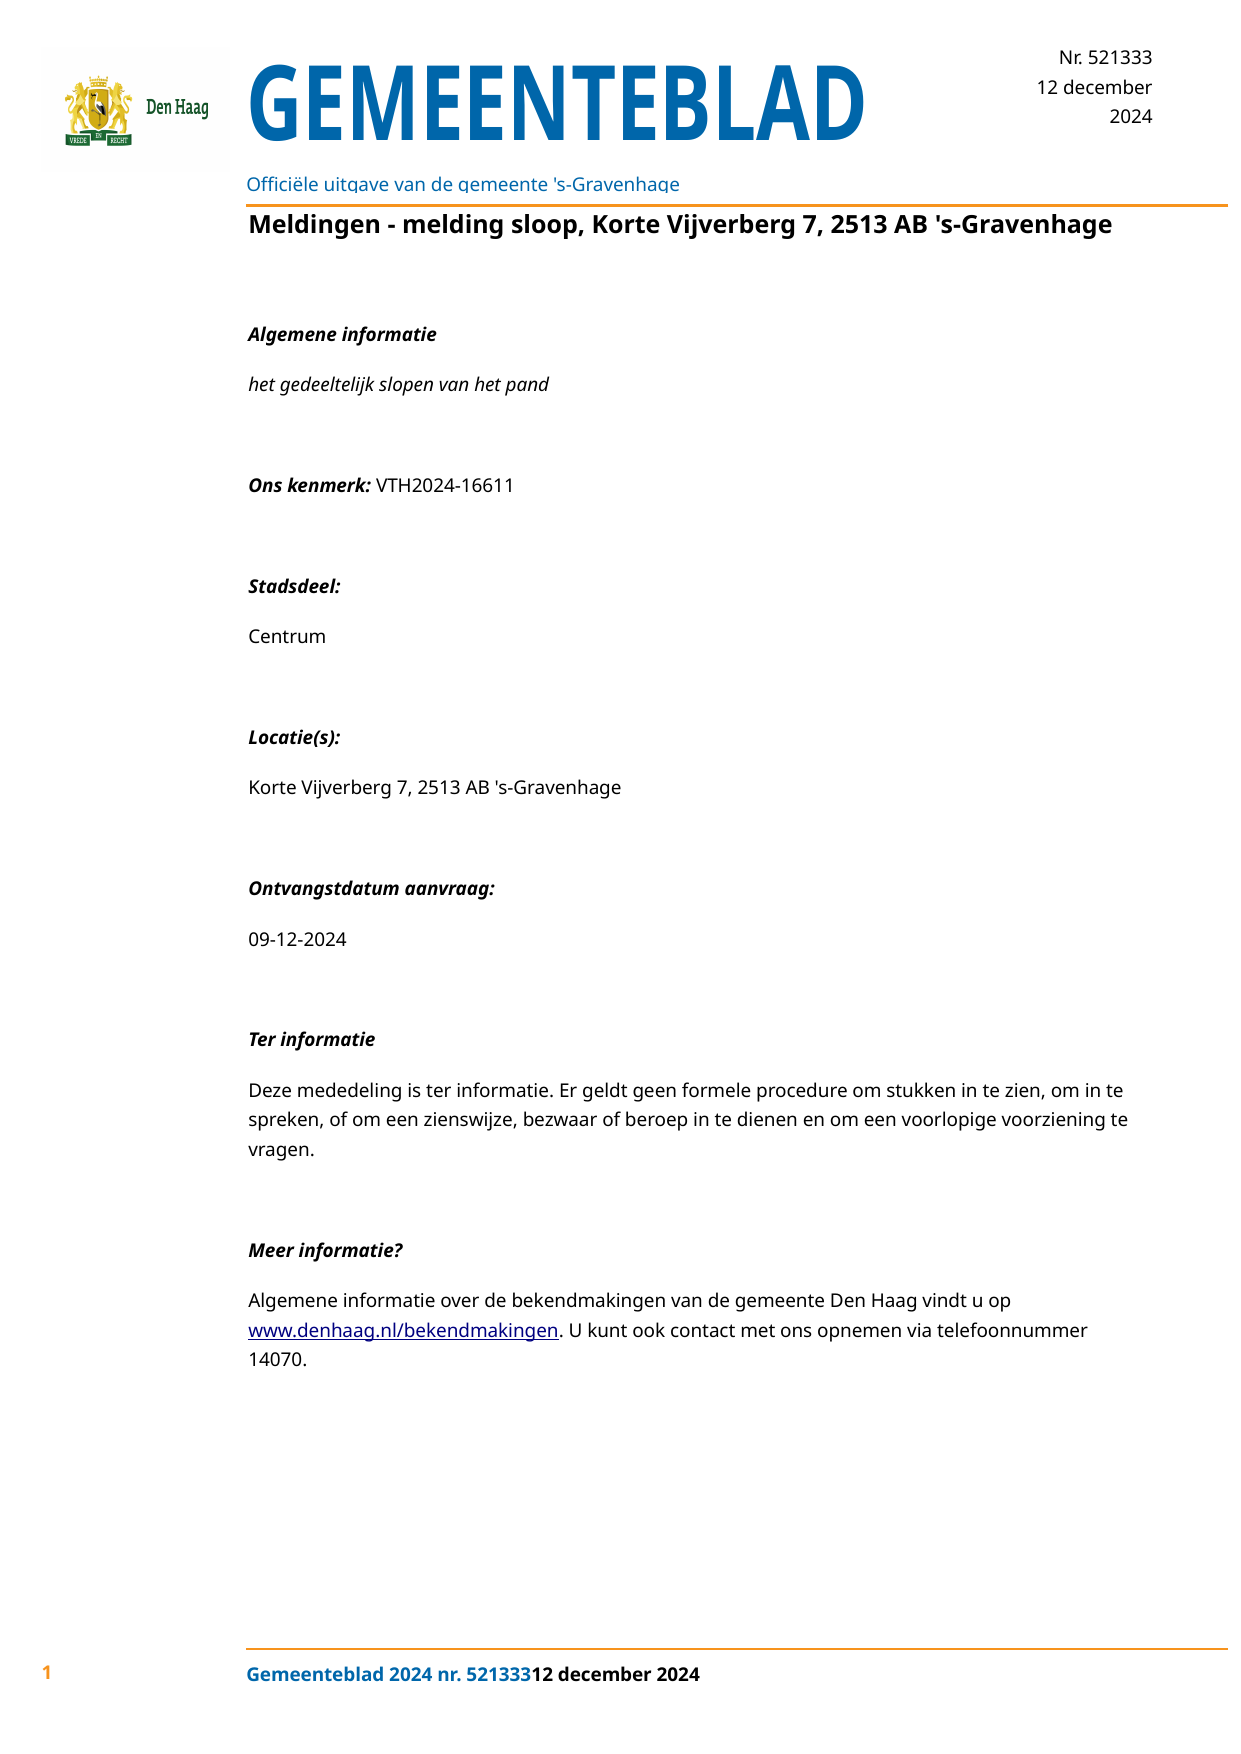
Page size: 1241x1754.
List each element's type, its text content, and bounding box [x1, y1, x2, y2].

picture [41, 47, 231, 172]
text het gedeeltelijk slopen van het pand [248, 371, 1152, 397]
text Locatie(s): [248, 724, 1152, 750]
text Meer informatie? [248, 1237, 1152, 1263]
text Korte Vijverberg 7, 2513 AB 's-Gravenhage [248, 774, 1152, 800]
text Ontvangstdatum aanvraag: [248, 875, 1152, 901]
text Algemene informatie [248, 321, 1152, 346]
text Centrum [248, 623, 1152, 649]
text Ons kenmerk: VTH2024-16611 [248, 472, 1152, 498]
text Meldingen - melding sloop, Korte Vijverberg 7, 2513 AB 's-Gravenhage [248, 207, 1152, 241]
text Stadsdeel: [248, 573, 1152, 598]
text Deze mededeling is ter informatie. Er geldt geen formele procedure om stukken in te zien, om in te spreken, of om een zienswijze, bezwaar of beroep in te dienen en om een voorlopige voorziening te vragen. [248, 1077, 1152, 1162]
text 09-12-2024 [248, 926, 1152, 951]
text Ter informatie [248, 1027, 1152, 1052]
text Algemene informatie over de bekendmakingen van de gemeente Den Haag vindt u op www.denhaag.nl/bekendmakingen. U kunt ook contact met ons opnemen via telefoonnummer 14070. [248, 1287, 1152, 1372]
